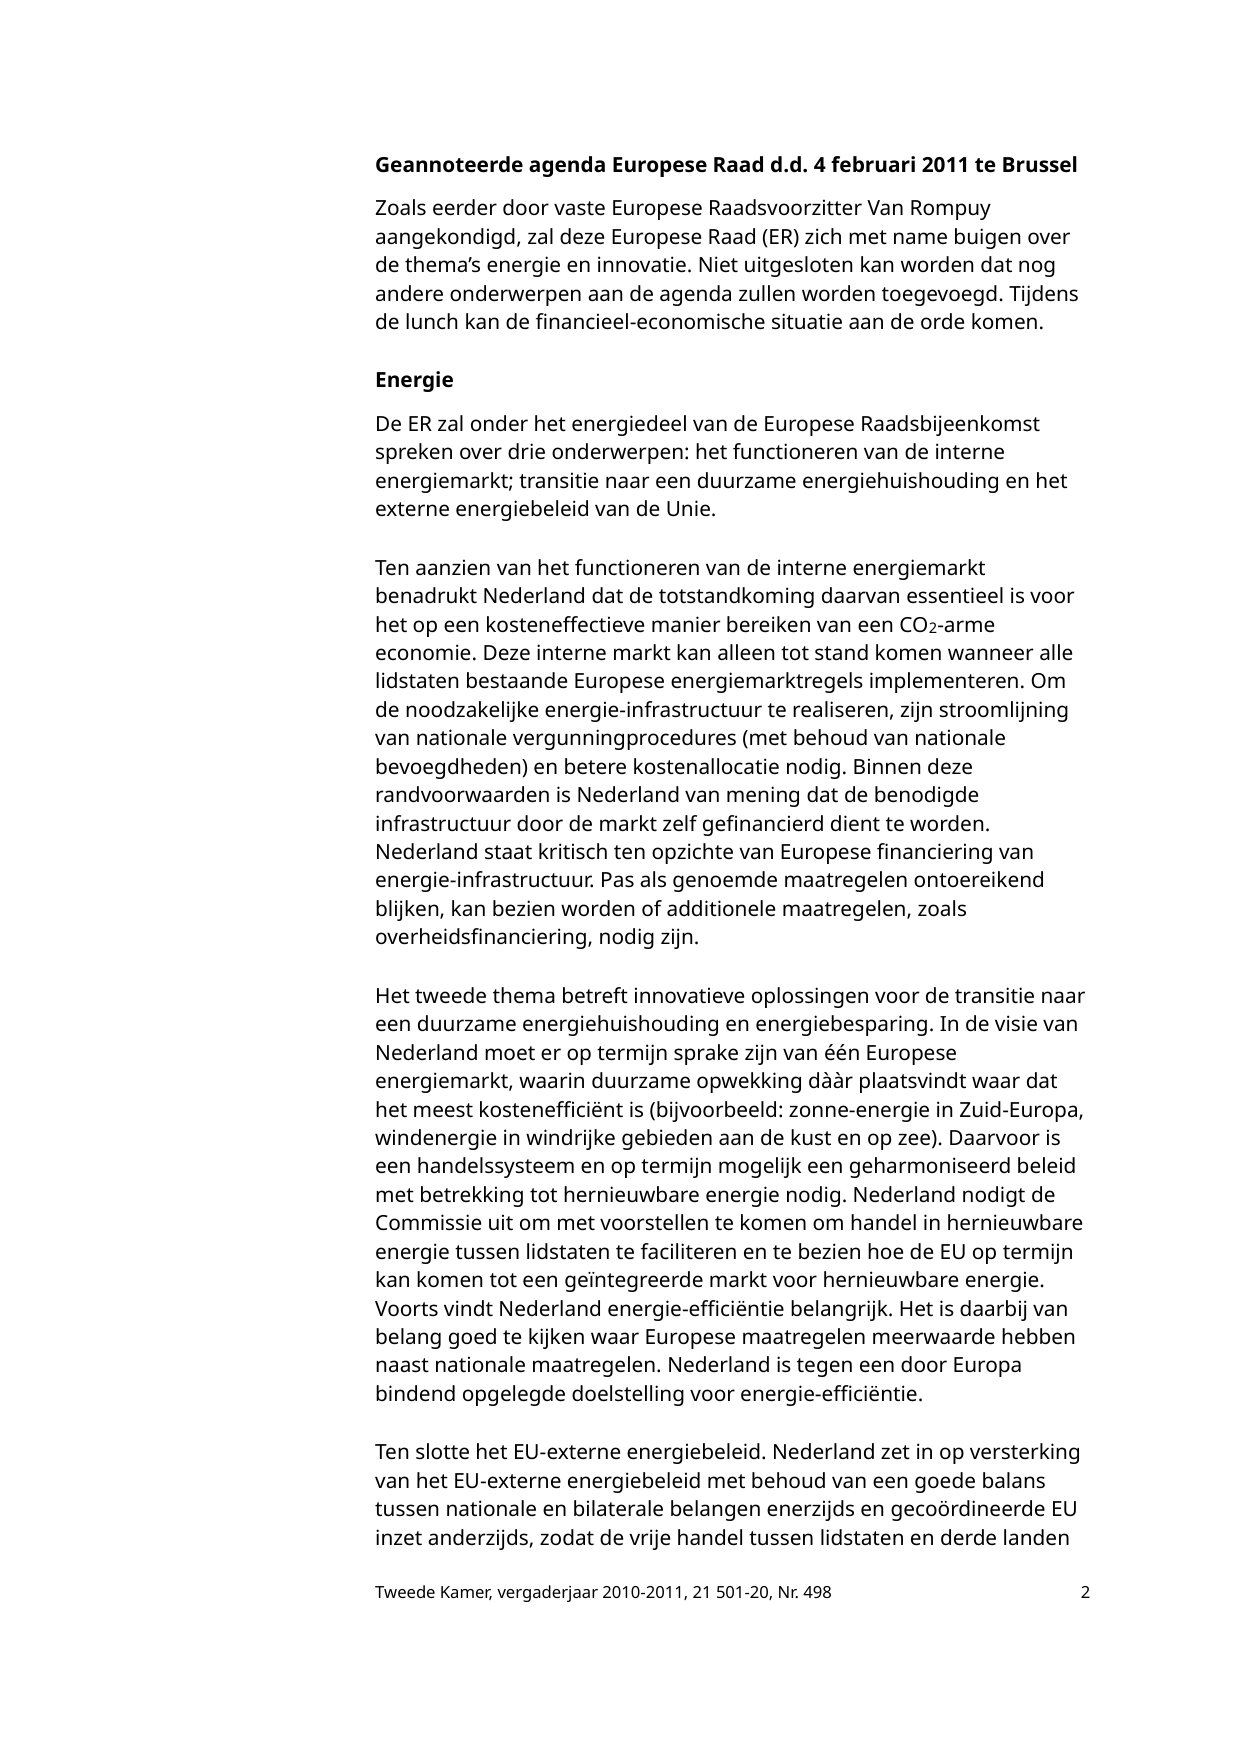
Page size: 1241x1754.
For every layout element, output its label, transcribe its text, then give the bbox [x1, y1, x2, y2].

text Energie [375, 366, 1090, 394]
text De ER zal onder het energiedeel van de Europese Raadsbijeenkomst spreken over drie onderwerpen: het functioneren van de interne energiemarkt; transitie naar een duurzame energiehuishouding en het externe energiebeleid van de Unie. [375, 409, 1090, 523]
text Het tweede thema betreft innovatieve oplossingen voor de transitie naar een duurzame energiehuishouding en energiebesparing. In de visie van Nederland moet er op termijn sprake zijn van één Europese energiemarkt, waarin duurzame opwekking dààr plaatsvindt waar dat het meest kostenefficiënt is (bijvoorbeeld: zonne-energie in Zuid-Europa, windenergie in windrijke gebieden aan de kust en op zee). Daarvoor is een handelssysteem en op termijn mogelijk een geharmoniseerd beleid met betrekking tot hernieuwbare energie nodig. Nederland nodigt de Commissie uit om met voorstellen te komen om handel in hernieuwbare energie tussen lidstaten te faciliteren en te bezien hoe de EU op termijn kan komen tot een geïntegreerde markt voor hernieuwbare energie. Voorts vindt Nederland energie-efficiëntie belangrijk. Het is daarbij van belang goed te kijken waar Europese maatregelen meerwaarde hebben naast nationale maatregelen. Nederland is tegen een door Europa bindend opgelegde doelstelling voor energie-efficiëntie. [375, 981, 1090, 1407]
text Ten slotte het EU-externe energiebeleid. Nederland zet in op versterking van het EU-externe energiebeleid met behoud van een goede balans tussen nationale en bilaterale belangen enerzijds en gecoördineerde EU inzet anderzijds, zodat de vrije handel tussen lidstaten en derde landen [375, 1437, 1090, 1551]
text Zoals eerder door vaste Europese Raadsvoorzitter Van Rompuy aangekondigd, zal deze Europese Raad (ER) zich met name buigen over de thema’s energie en innovatie. Niet uitgesloten kan worden dat nog andere onderwerpen aan de agenda zullen worden toegevoegd. Tijdens de lunch kan de financieel-economische situatie aan de orde komen. [375, 193, 1090, 336]
text Geannoteerde agenda Europese Raad d.d. 4 februari 2011 te Brussel [375, 150, 1090, 178]
text Ten aanzien van het functioneren van de interne energiemarkt benadrukt Nederland dat de totstandkoming daarvan essentieel is voor het op een kosteneffectieve manier bereiken van een CO2-arme economie. Deze interne markt kan alleen tot stand komen wanneer alle lidstaten bestaande Europese energiemarktregels implementeren. Om de noodzakelijke energie-infrastructuur te realiseren, zijn stroomlijning van nationale vergunningprocedures (met behoud van nationale bevoegdheden) en betere kostenallocatie nodig. Binnen deze randvoorwaarden is Nederland van mening dat de benodigde infrastructuur door de markt zelf gefinancierd dient te worden. Nederland staat kritisch ten opzichte van Europese financiering van energie-infrastructuur. Pas als genoemde maatregelen ontoereikend blijken, kan bezien worden of additionele maatregelen, zoals overheidsfinanciering, nodig zijn. [375, 553, 1090, 951]
